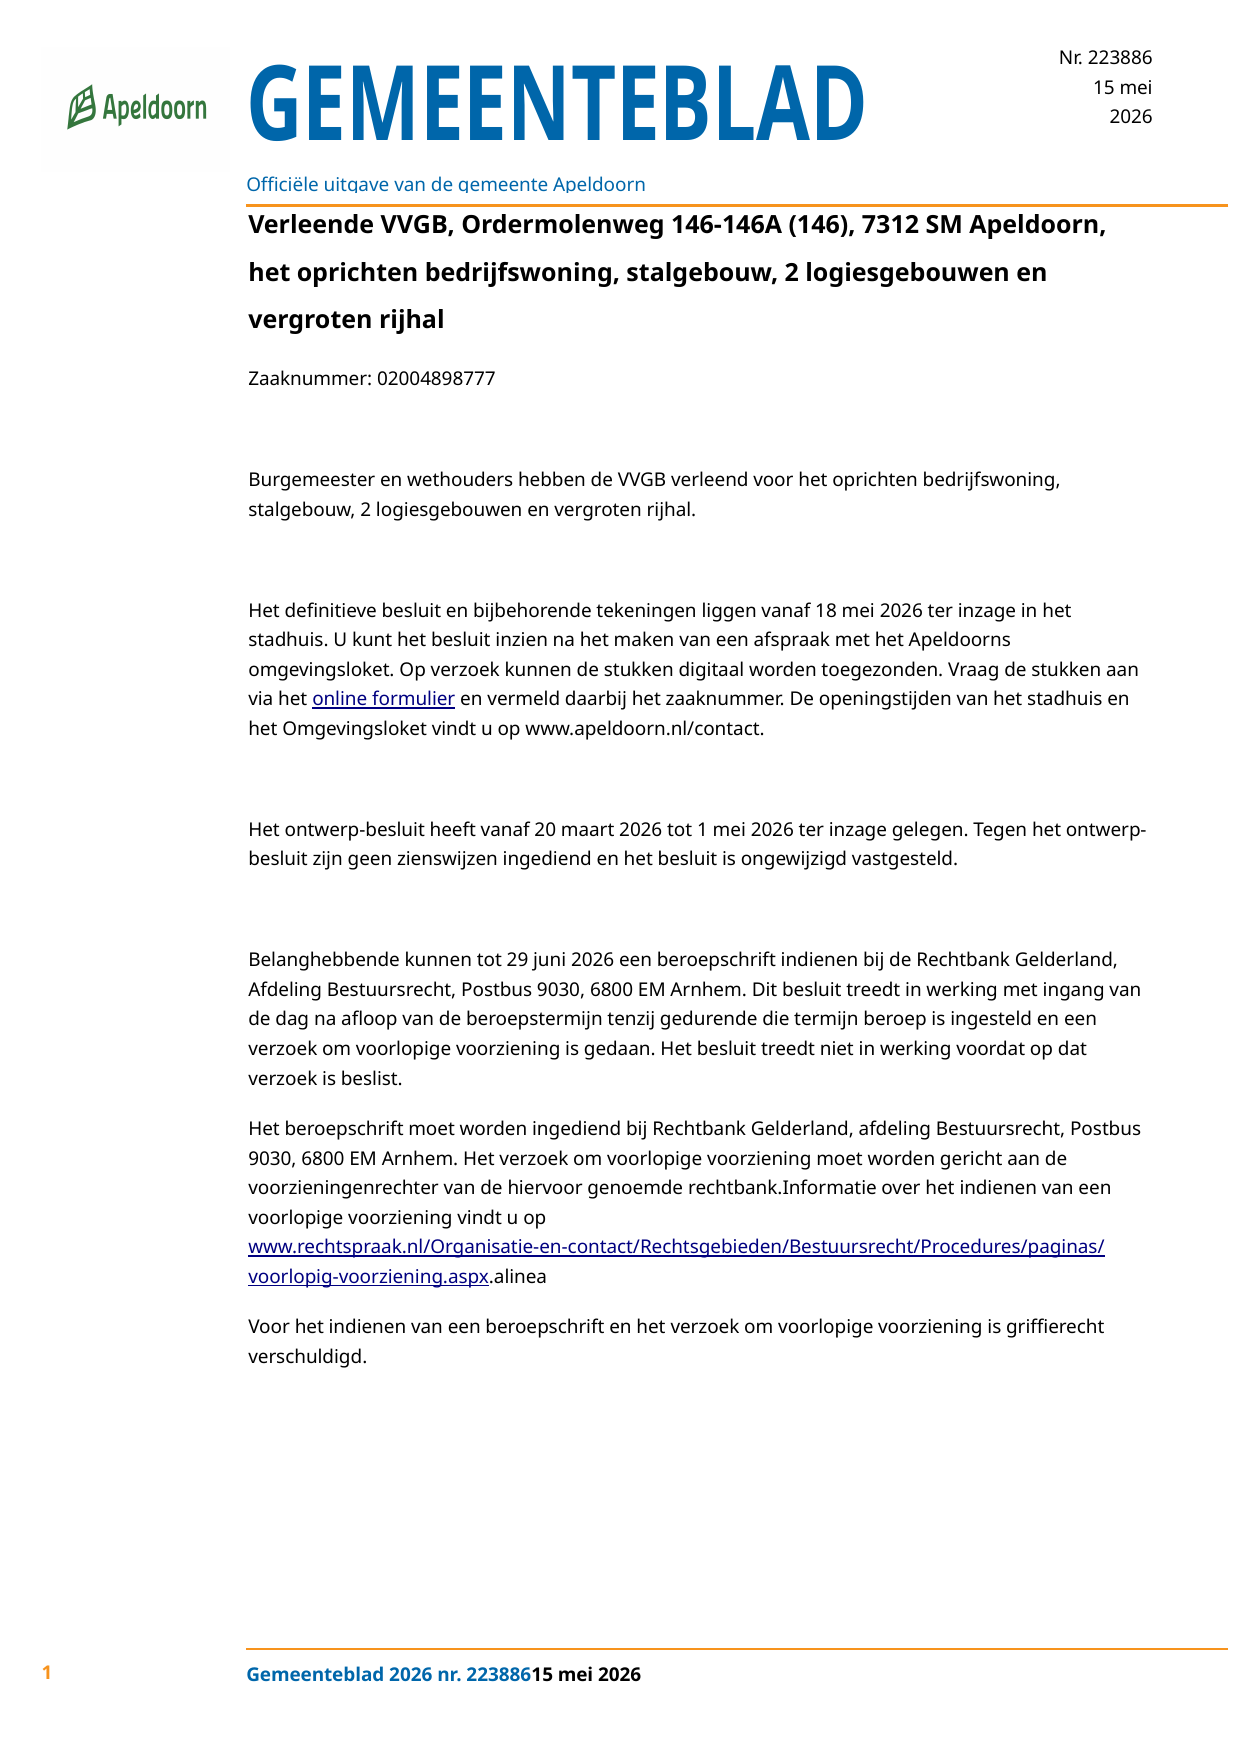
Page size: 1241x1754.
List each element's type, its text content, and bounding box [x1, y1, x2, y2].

text Het beroepschrift moet worden ingediend bij Rechtbank Gelderland, afdeling Bestuursrecht, Postbus 9030, 6800 EM Arnhem. Het verzoek om voorlopige voorziening moet worden gericht aan de voorzieningenrechter van de hiervoor genoemde rechtbank.Informatie over het indienen van een voorlopige voorziening vindt u op www.rechtspraak.nl/Organisatie-en-contact/Rechtsgebieden/Bestuursrecht/Procedures/paginas/voorlopig-voorziening.aspx.alinea [248, 1115, 1152, 1289]
text Burgemeester en wethouders hebben de VVGB verleend voor het oprichten bedrijfswoning, stalgebouw, 2 logiesgebouwen en vergroten rijhal. [248, 466, 1152, 522]
text Het definitieve besluit en bijbehorende tekeningen liggen vanaf 18 mei 2026 ter inzage in het stadhuis. U kunt het besluit inzien na het maken van een afspraak met het Apeldoorns omgevingsloket. Op verzoek kunnen de stukken digitaal worden toegezonden. Vraag de stukken aan via het online formulier en vermeld daarbij het zaaknummer. De openingstijden van het stadhuis en het Omgevingsloket vindt u op www.apeldoorn.nl/contact. [248, 597, 1152, 741]
text Voor het indienen van een beroepschrift en het verzoek om voorlopige voorziening is griffierecht verschuldigd. [248, 1313, 1152, 1369]
picture [41, 47, 231, 172]
text Zaaknummer: 02004898777 [248, 366, 1152, 391]
text Belanghebbende kunnen tot 29 juni 2026 een beroepschrift indienen bij de Rechtbank Gelderland, Afdeling Bestuursrecht, Postbus 9030, 6800 EM Arnhem. Dit besluit treedt in werking met ingang van de dag na afloop van de beroepstermijn tenzij gedurende die termijn beroep is ingesteld en een verzoek om voorlopige voorziening is gedaan. Het besluit treedt niet in werking voordat op dat verzoek is beslist. [248, 946, 1152, 1090]
text Het ontwerp-besluit heeft vanaf 20 maart 2026 tot 1 mei 2026 ter inzage gelegen. Tegen het ontwerp-besluit zijn geen zienswijzen ingediend en het besluit is ongewijzigd vastgesteld. [248, 816, 1152, 871]
text Verleende VVGB, Ordermolenweg 146-146A (146), 7312 SM Apeldoorn, het oprichten bedrijfswoning, stalgebouw, 2 logiesgebouwen en vergroten rijhal [248, 207, 1152, 336]
